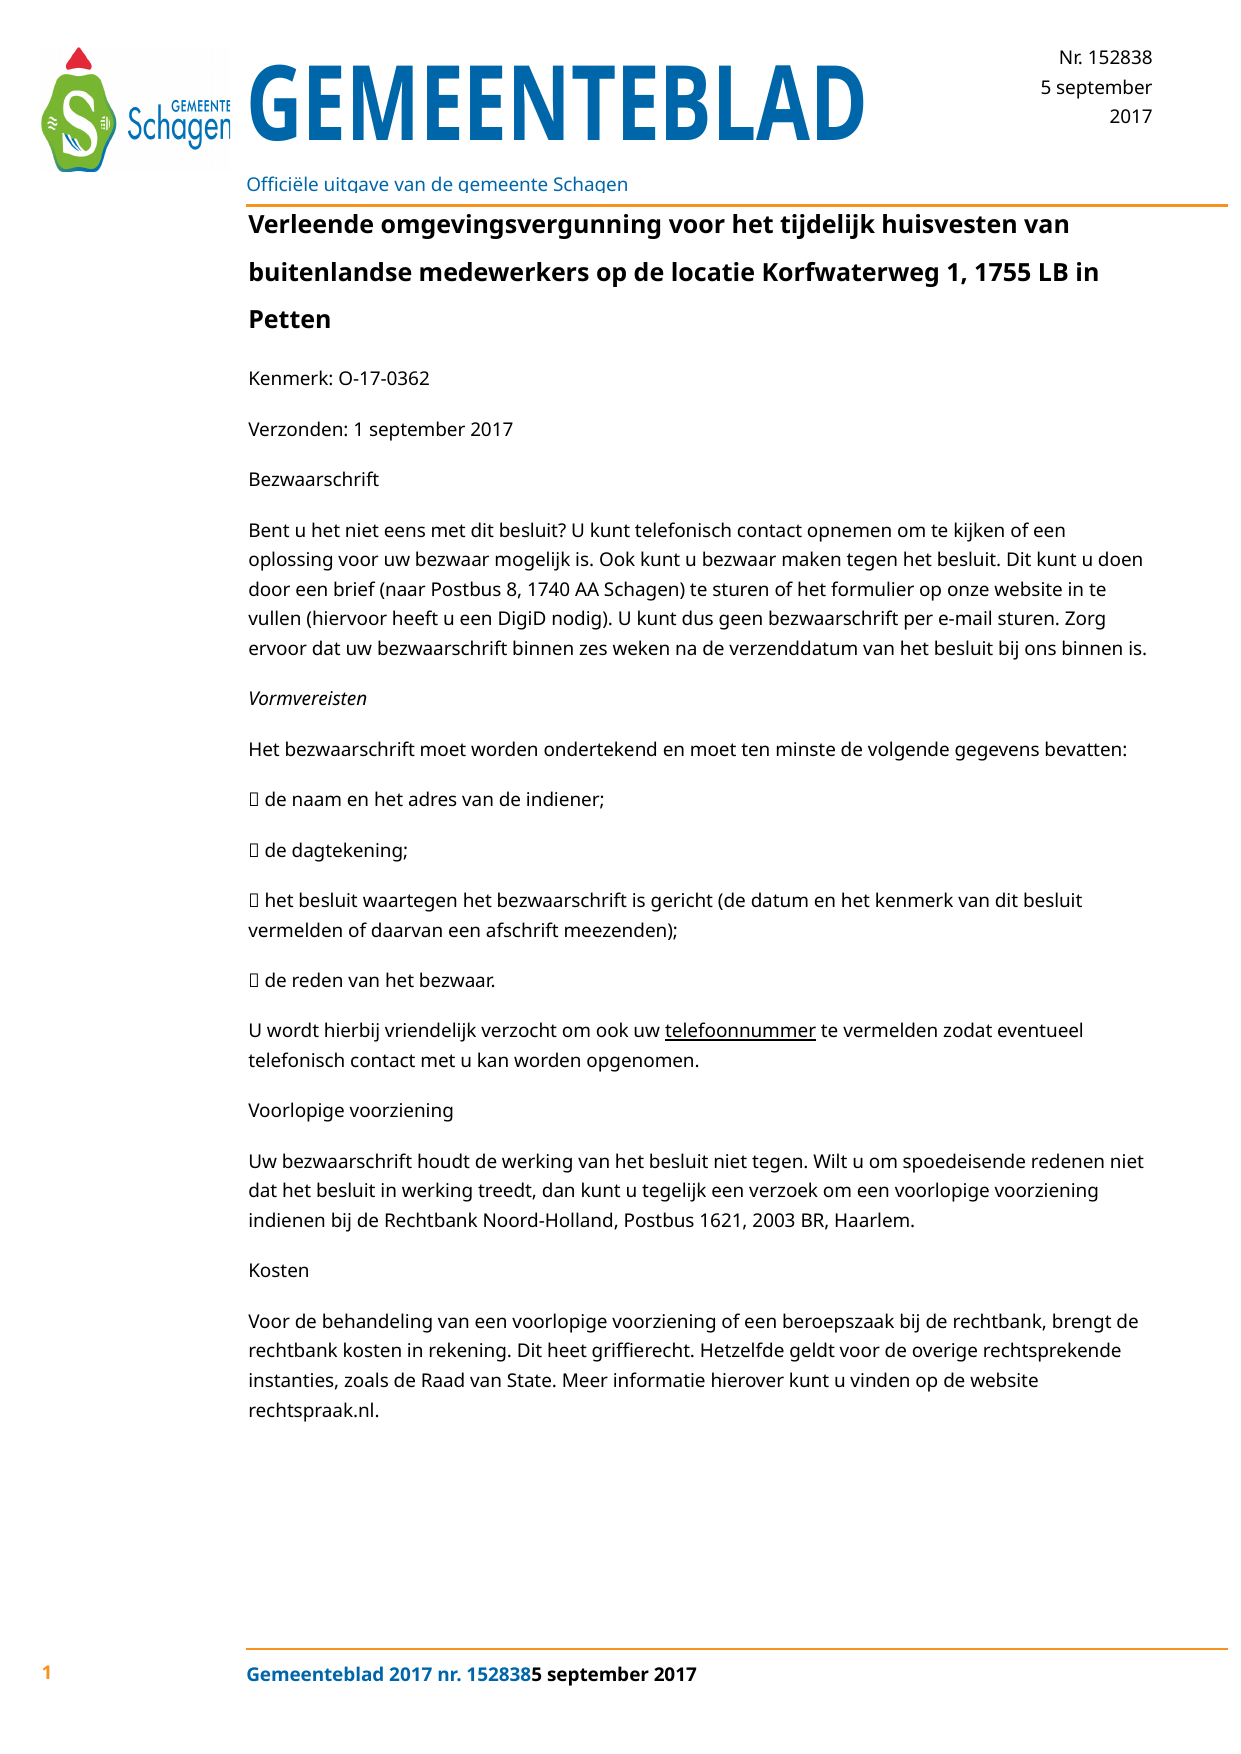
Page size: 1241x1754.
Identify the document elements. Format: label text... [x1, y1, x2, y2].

picture [41, 47, 231, 172]
text Bezwaarschrift [248, 466, 1152, 492]
text  het besluit waartegen het bezwaarschrift is gericht (de datum en het kenmerk van dit besluit vermelden of daarvan een afschrift meezenden); [248, 887, 1152, 942]
text Voorlopige voorziening [248, 1098, 1152, 1123]
text Vormvereisten [248, 686, 1152, 711]
text Uw bezwaarschrift houdt de werking van het besluit niet tegen. Wilt u om spoedeisende redenen niet dat het besluit in werking treedt, dan kunt u tegelijk een verzoek om een voorlopige voorziening indienen bij de Rechtbank Noord-Holland, Postbus 1621, 2003 BR, Haarlem. [248, 1148, 1152, 1233]
text  de dagtekening; [248, 837, 1152, 862]
text Voor de behandeling van een voorlopige voorziening of een beroepszaak bij de rechtbank, brengt de rechtbank kosten in rekening. Dit heet griffierecht. Hetzelfde geldt voor de overige rechtsprekende instanties, zoals de Raad van State. Meer informatie hierover kunt u vinden op de website rechtspraak.nl. [248, 1308, 1152, 1422]
text Verzonden: 1 september 2017 [248, 416, 1152, 442]
text Kosten [248, 1258, 1152, 1283]
text Bent u het niet eens met dit besluit? U kunt telefonisch contact opnemen om te kijken of een oplossing voor uw bezwaar mogelijk is. Ook kunt u bezwaar maken tegen het besluit. Dit kunt u doen door een brief (naar Postbus 8, 1740 AA Schagen) te sturen of het formulier op onze website in te vullen (hiervoor heeft u een DigiD nodig). U kunt dus geen bezwaarschrift per e-mail sturen. Zorg ervoor dat uw bezwaarschrift binnen zes weken na de verzenddatum van het besluit bij ons binnen is. [248, 517, 1152, 661]
text  de naam en het adres van de indiener; [248, 786, 1152, 812]
text U wordt hierbij vriendelijk verzocht om ook uw telefoonnummer te vermelden zodat eventueel telefonisch contact met u kan worden opgenomen. [248, 1018, 1152, 1073]
text Kenmerk: O-17-0362 [248, 366, 1152, 391]
text Het bezwaarschrift moet worden ondertekend en moet ten minste de volgende gegevens bevatten: [248, 736, 1152, 762]
text Verleende omgevingsvergunning voor het tijdelijk huisvesten van buitenlandse medewerkers op de locatie Korfwaterweg 1, 1755 LB in Petten [248, 207, 1152, 336]
text  de reden van het bezwaar. [248, 967, 1152, 993]
